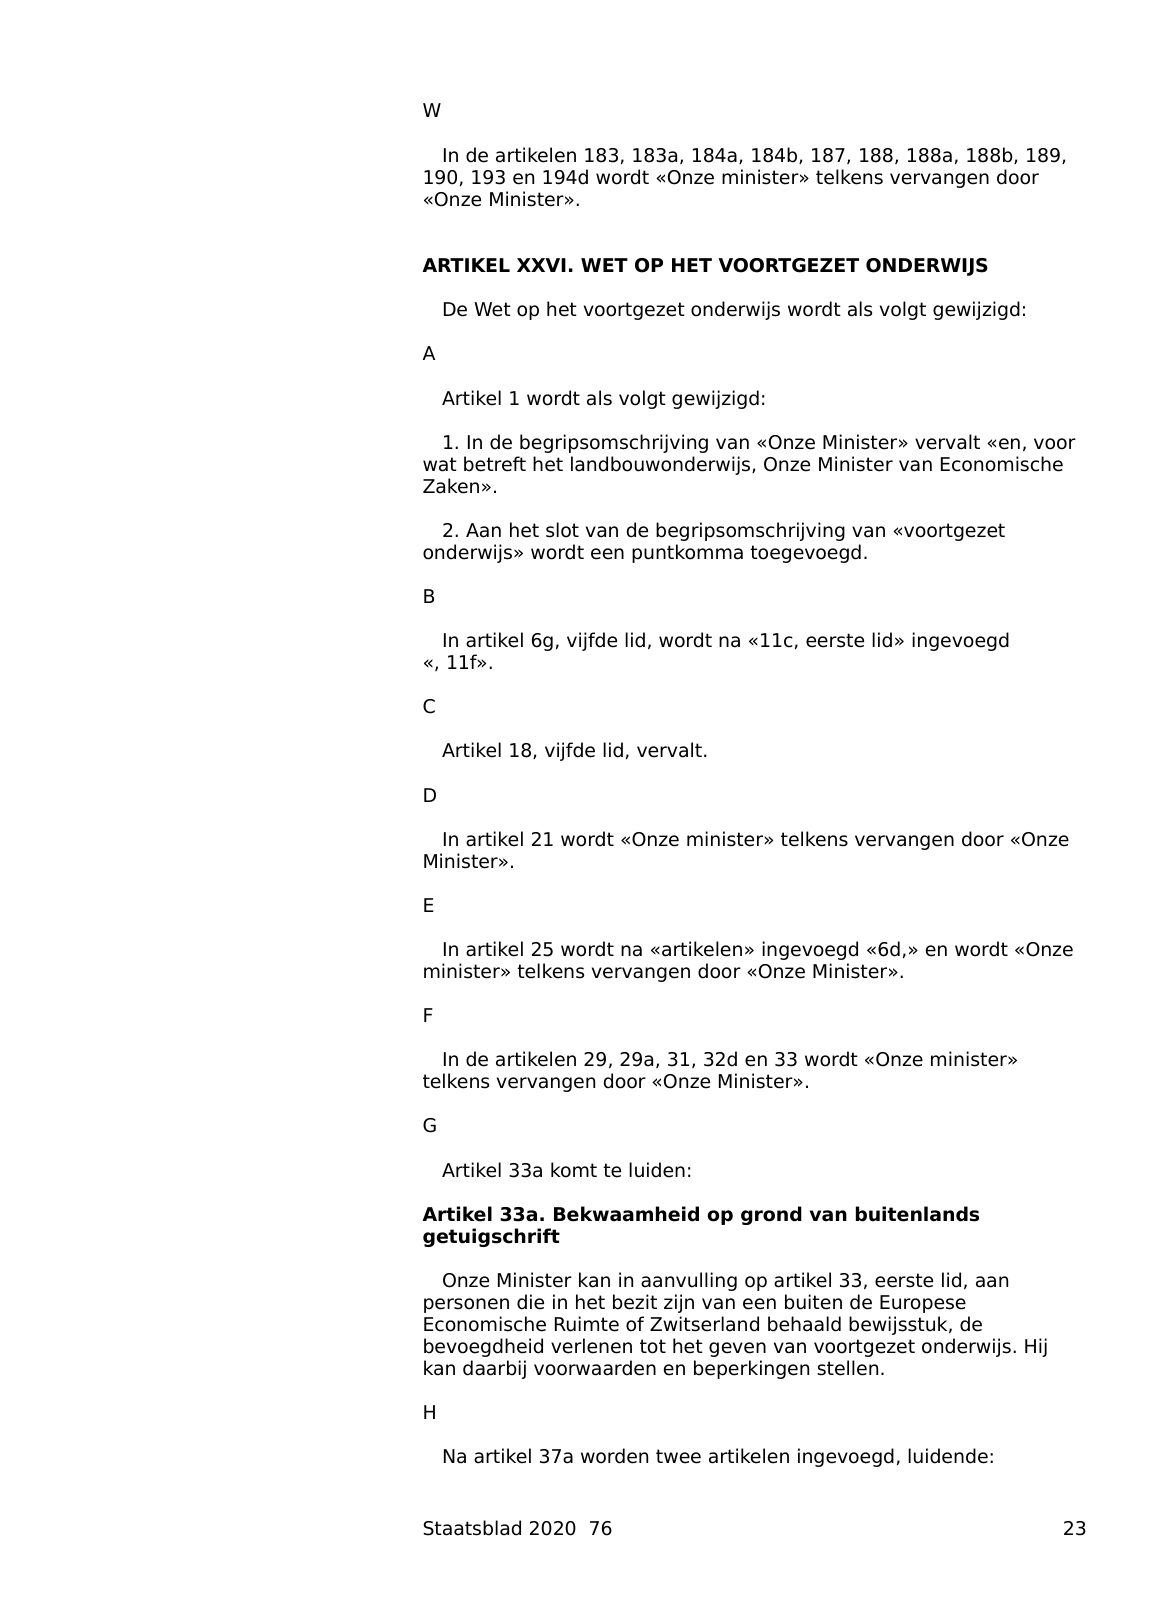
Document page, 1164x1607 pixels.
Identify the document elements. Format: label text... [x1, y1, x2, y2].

text H [422, 1402, 1087, 1424]
text W [422, 100, 1087, 122]
text E [422, 895, 1087, 917]
text A [422, 343, 1087, 365]
text Artikel 18, vijfde lid, vervalt. [422, 740, 1087, 762]
text B [422, 586, 1087, 608]
text In artikel 21 wordt «Onze minister» telkens vervangen door «Onze Minister». [422, 829, 1087, 873]
text G [422, 1115, 1087, 1137]
text Onze Minister kan in aanvulling op artikel 33, eerste lid, aan personen die in het bezit zijn van een buiten de Europese Economische Ruimte of Zwitserland behaald bewijsstuk, de bevoegdheid verlenen tot het geven van voortgezet onderwijs. Hij kan daarbij voorwaarden en beperkingen stellen. [422, 1270, 1087, 1380]
text Na artikel 37a worden twee artikelen ingevoegd, luidende: [422, 1446, 1087, 1468]
text Artikel 1 wordt als volgt gewijzigd: [422, 387, 1087, 409]
text C [422, 696, 1087, 718]
text In de artikelen 183, 183a, 184a, 184b, 187, 188, 188a, 188b, 189, 190, 193 en 194d wordt «Onze minister» telkens vervangen door «Onze Minister». [422, 144, 1087, 211]
text F [422, 1005, 1087, 1027]
text In artikel 6g, vijfde lid, wordt na «11c, eerste lid» ingevoegd «, 11f». [422, 630, 1087, 674]
text D [422, 784, 1087, 806]
text De Wet op het voortgezet onderwijs wordt als volgt gewijzigd: [422, 299, 1087, 321]
text 2. Aan het slot van de begripsomschrijving van «voortgezet onderwijs» wordt een puntkomma toegevoegd. [422, 520, 1087, 564]
text In de artikelen 29, 29a, 31, 32d en 33 wordt «Onze minister» telkens vervangen door «Onze Minister». [422, 1049, 1087, 1093]
text Artikel 33a komt te luiden: [422, 1159, 1087, 1182]
subtitle ARTIKEL XXVI. WET OP HET VOORTGEZET ONDERWIJS [422, 255, 1087, 277]
text 1. In de begripsomschrijving van «Onze Minister» vervalt «en, voor wat betreft het landbouwonderwijs, Onze Minister van Economische Zaken». [422, 432, 1087, 497]
subtitle Artikel 33a. Bekwaamheid op grond van buitenlands getuigschrift [422, 1204, 1087, 1248]
text In artikel 25 wordt na «artikelen» ingevoegd «6d,» en wordt «Onze minister» telkens vervangen door «Onze Minister». [422, 939, 1087, 983]
